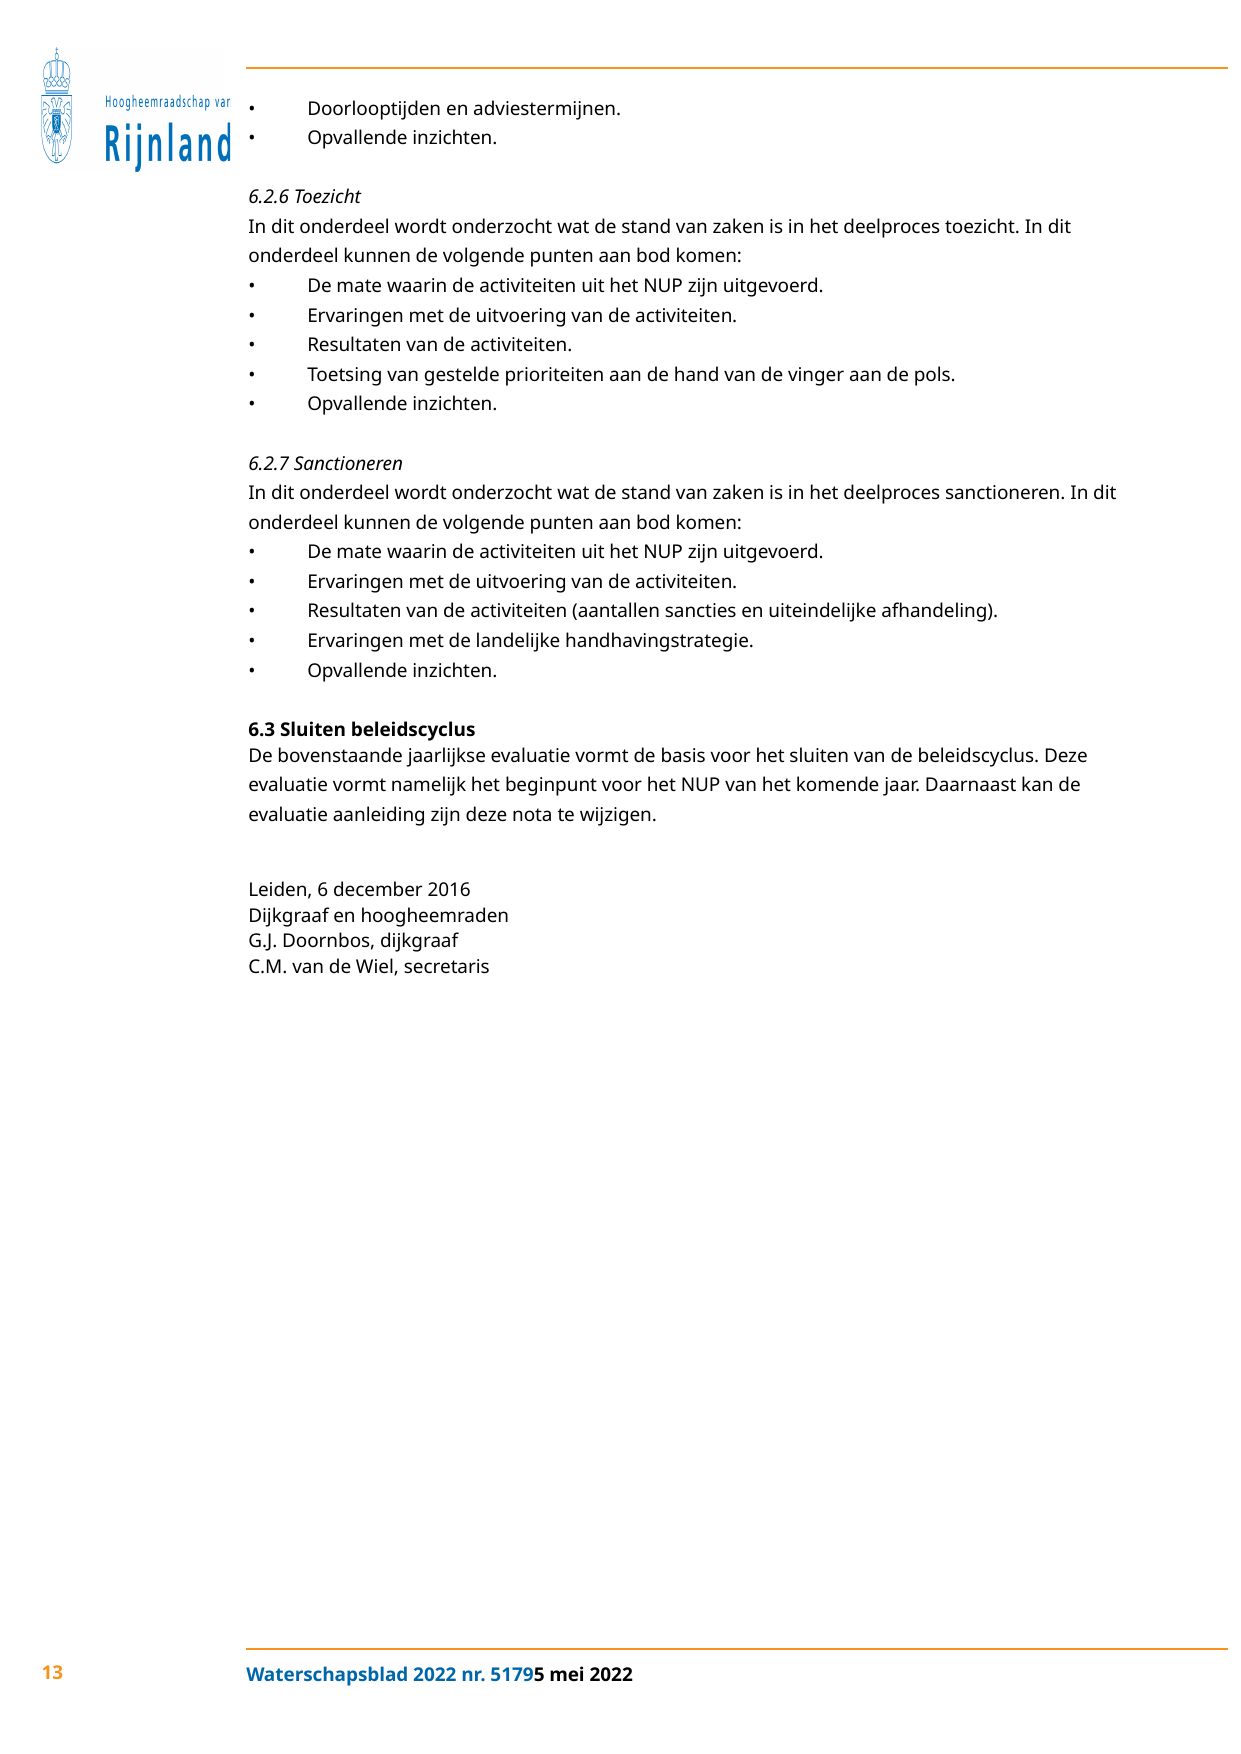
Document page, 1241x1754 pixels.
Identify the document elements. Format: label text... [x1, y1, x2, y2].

text C.M. van de Wiel, secretaris [248, 953, 1152, 979]
list Doorlooptijden en adviestermijnen. [248, 95, 1152, 121]
list Ervaringen met de uitvoering van de activiteiten. [248, 568, 1152, 594]
text 6.2.7 Sanctioneren [248, 450, 1152, 476]
list De mate waarin de activiteiten uit het NUP zijn uitgevoerd. [248, 538, 1152, 564]
list Toetsing van gestelde prioriteiten aan de hand van de vinger aan de pols. [248, 361, 1152, 387]
picture [41, 47, 231, 172]
list Opvallende inzichten. [248, 391, 1152, 416]
text G.J. Doornbos, dijkgraaf [248, 928, 1152, 953]
text In dit onderdeel wordt onderzocht wat de stand van zaken is in het deelproces sanctioneren. In dit onderdeel kunnen de volgende punten aan bod komen: [248, 479, 1152, 535]
list Opvallende inzichten. [248, 124, 1152, 150]
text Dijkgraaf en hoogheemraden [248, 902, 1152, 928]
text De bovenstaande jaarlijkse evaluatie vormt de basis voor het sluiten van de beleidscyclus. Deze evaluatie vormt namelijk het beginpunt voor het NUP van het komende jaar. Daarnaast kan de evaluatie aanleiding zijn deze nota te wijzigen. [248, 742, 1152, 827]
list Opvallende inzichten. [248, 657, 1152, 683]
list Ervaringen met de uitvoering van de activiteiten. [248, 302, 1152, 328]
text Leiden, 6 december 2016 [248, 876, 1152, 902]
text In dit onderdeel wordt onderzocht wat de stand van zaken is in het deelproces toezicht. In dit onderdeel kunnen de volgende punten aan bod komen: [248, 213, 1152, 268]
list De mate waarin de activiteiten uit het NUP zijn uitgevoerd. [248, 272, 1152, 298]
list Resultaten van de activiteiten. [248, 331, 1152, 357]
list Resultaten van de activiteiten (aantallen sancties en uiteindelijke afhandeling). [248, 598, 1152, 623]
text 6.2.6 Toezicht [248, 183, 1152, 209]
list Ervaringen met de landelijke handhavingstrategie. [248, 627, 1152, 653]
text 6.3 Sluiten beleidscyclus [248, 716, 1152, 742]
